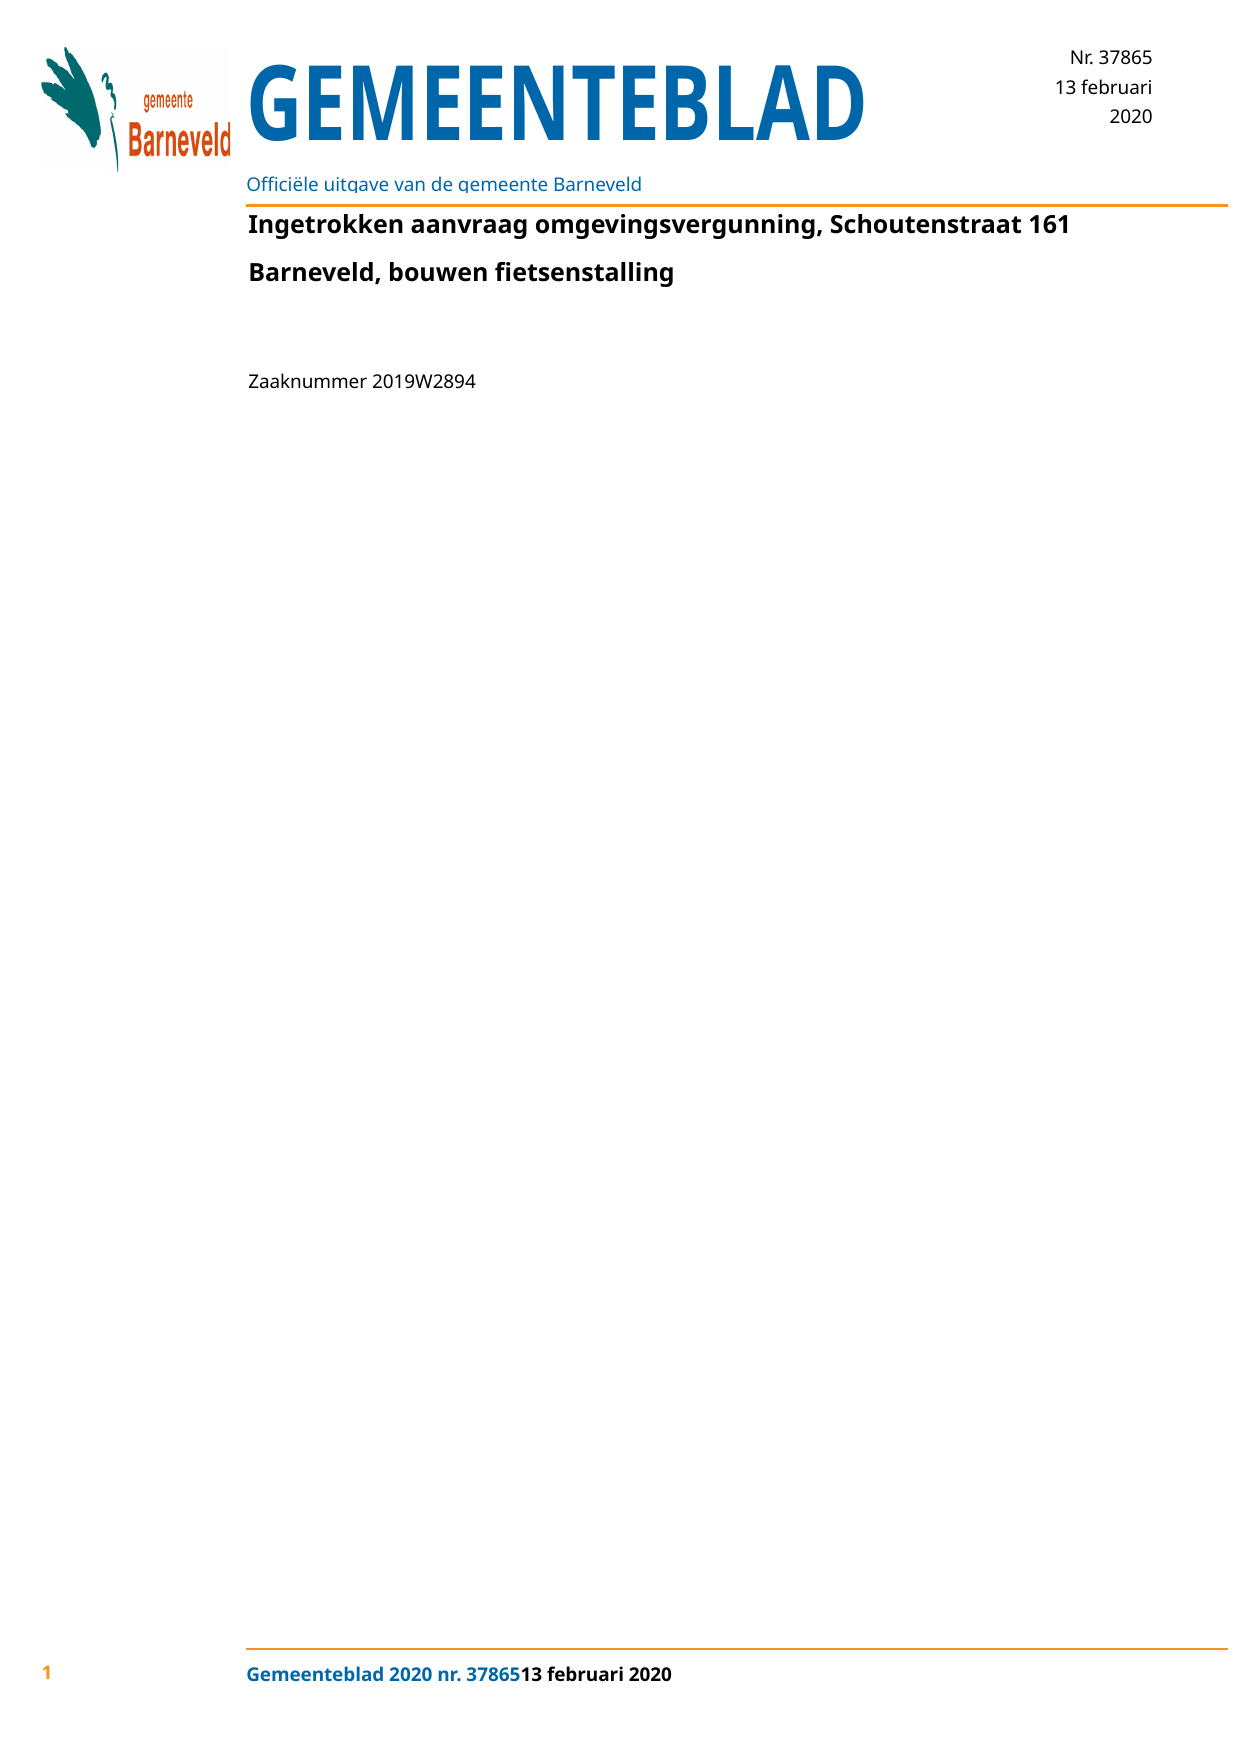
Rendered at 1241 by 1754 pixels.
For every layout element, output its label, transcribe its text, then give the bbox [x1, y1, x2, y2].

text Ingetrokken aanvraag omgevingsvergunning, Schoutenstraat 161 Barneveld, bouwen fietsenstalling [248, 207, 1152, 288]
picture [41, 47, 231, 172]
text Zaaknummer 2019W2894 [248, 368, 1152, 394]
